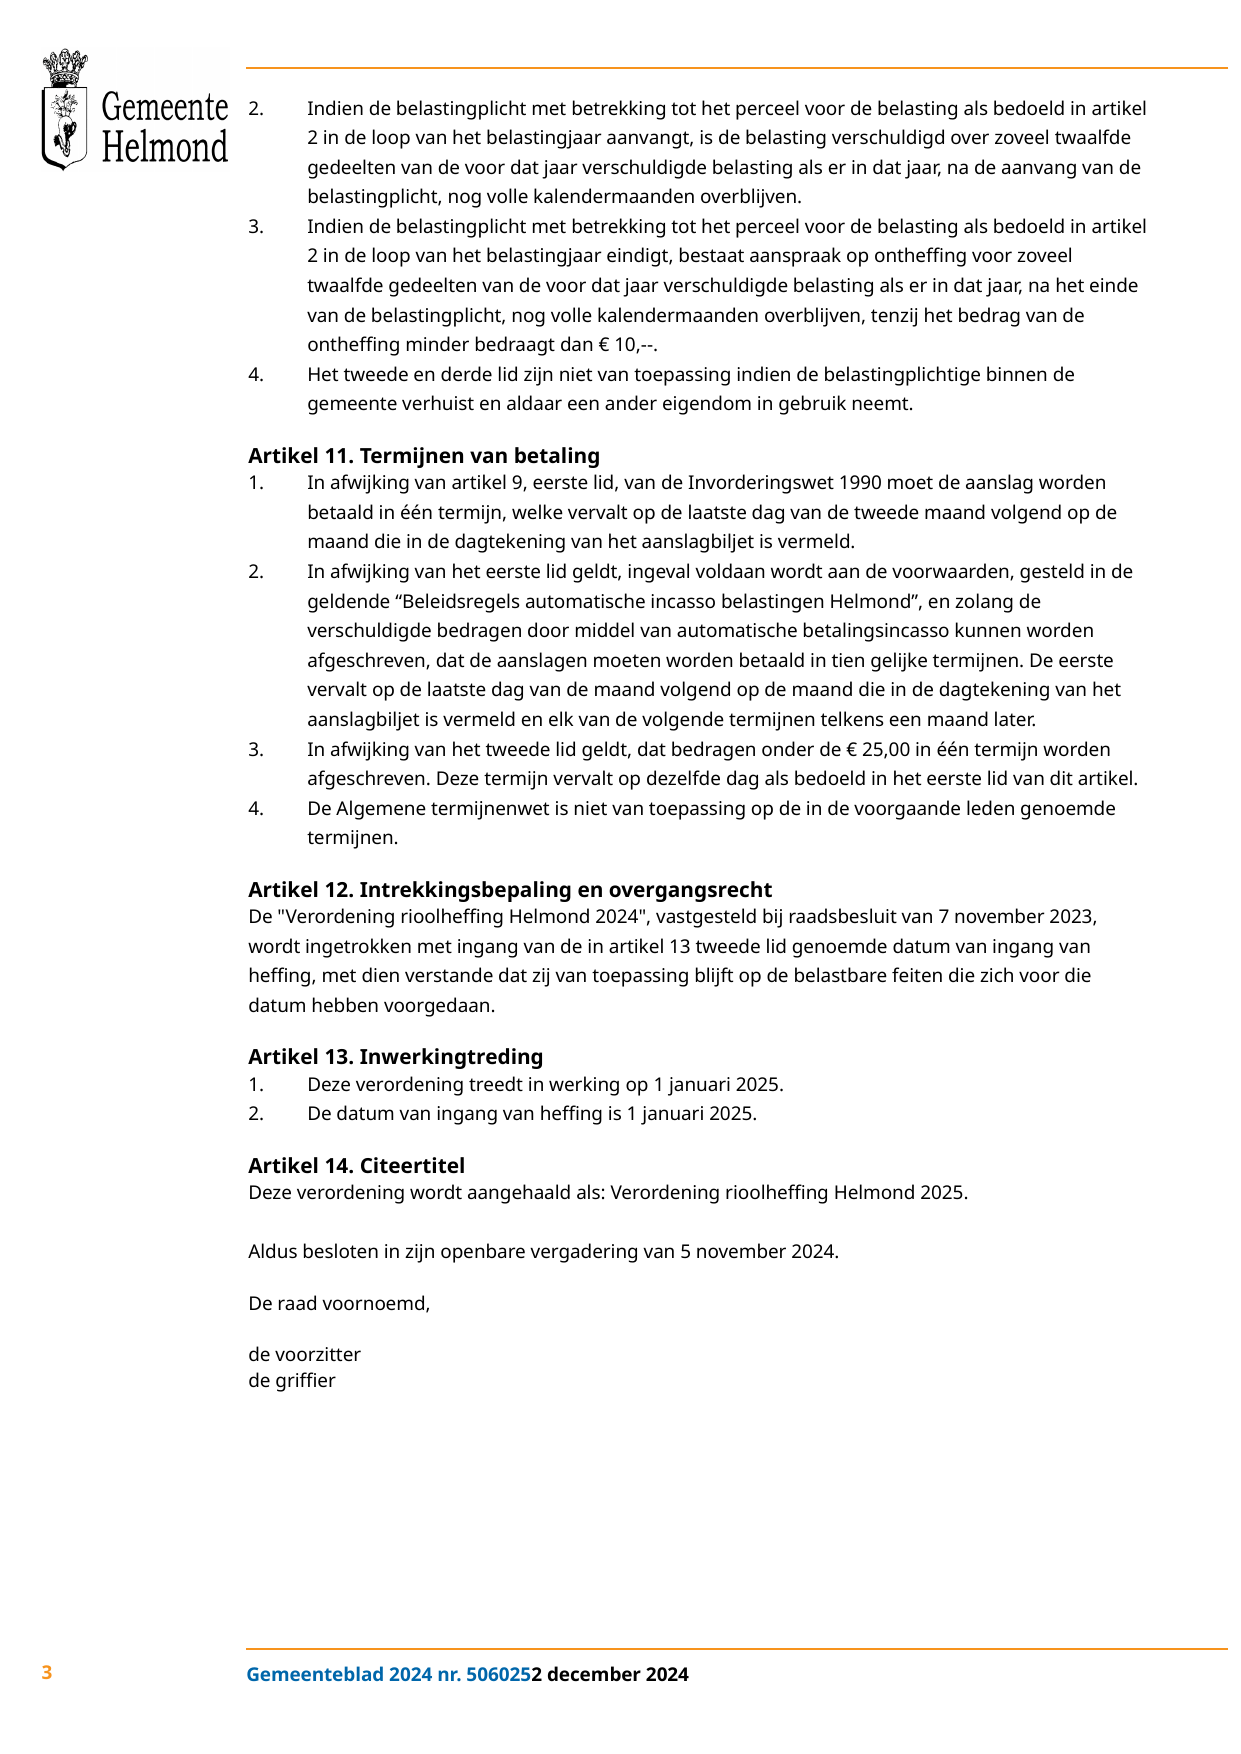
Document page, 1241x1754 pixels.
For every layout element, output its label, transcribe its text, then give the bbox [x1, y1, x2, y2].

text Artikel 11. Termijnen van betaling [248, 441, 1152, 469]
list Indien de belastingplicht met betrekking tot het perceel voor de belasting als bedoeld in artikel 2 in de loop van het belastingjaar eindigt, bestaat aanspraak op ontheffing voor zoveel twaalfde gedeelten van de voor dat jaar verschuldigde belasting als er in dat jaar, na het einde van de belastingplicht, nog volle kalendermaanden overblijven, tenzij het bedrag van de ontheffing minder bedraagt dan € 10,--. [248, 213, 1152, 357]
list De datum van ingang van heffing is 1 januari 2025. [248, 1101, 1152, 1126]
text Artikel 14. Citeertitel [248, 1151, 1152, 1179]
list Het tweede en derde lid zijn niet van toepassing indien de belastingplichtige binnen de gemeente verhuist en aldaar een ander eigendom in gebruik neemt. [248, 361, 1152, 416]
text De "Verordening rioolheffing Helmond 2024", vastgesteld bij raadsbesluit van 7 november 2023, wordt ingetrokken met ingang van de in artikel 13 tweede lid genoemde datum van ingang van heffing, met dien verstande dat zij van toepassing blijft op de belastbare feiten die zich voor die datum hebben voorgedaan. [248, 903, 1152, 1018]
list In afwijking van artikel 9, eerste lid, van de Invorderingswet 1990 moet de aanslag worden betaald in één termijn, welke vervalt op de laatste dag van de tweede maand volgend op de maand die in de dagtekening van het aanslagbiljet is vermeld. [248, 469, 1152, 554]
text Aldus besloten in zijn openbare vergadering van 5 november 2024. [248, 1238, 1152, 1264]
list In afwijking van het tweede lid geldt, dat bedragen onder de € 25,00 in één termijn worden afgeschreven. Deze termijn vervalt op dezelfde dag als bedoeld in het eerste lid van dit artikel. [248, 736, 1152, 791]
list De Algemene termijnenwet is niet van toepassing op de in de voorgaande leden genoemde termijnen. [248, 795, 1152, 850]
text de voorzitter [248, 1341, 1152, 1367]
text Artikel 13. Inwerkingtreding [248, 1042, 1152, 1071]
text de griffier [248, 1367, 1152, 1393]
list Indien de belastingplicht met betrekking tot het perceel voor de belasting als bedoeld in artikel 2 in de loop van het belastingjaar aanvangt, is de belasting verschuldigd over zoveel twaalfde gedeelten van de voor dat jaar verschuldigde belasting als er in dat jaar, na de aanvang van de belastingplicht, nog volle kalendermaanden overblijven. [248, 95, 1152, 209]
list In afwijking van het eerste lid geldt, ingeval voldaan wordt aan de voorwaarden, gesteld in de geldende “Beleidsregels automatische incasso belastingen Helmond”, en zolang de verschuldigde bedragen door middel van automatische betalingsincasso kunnen worden afgeschreven, dat de aanslagen moeten worden betaald in tien gelijke termijnen. De eerste vervalt op de laatste dag van de maand volgend op de maand die in de dagtekening van het aanslagbiljet is vermeld en elk van de volgende termijnen telkens een maand later. [248, 558, 1152, 732]
list Deze verordening treedt in werking op 1 januari 2025. [248, 1071, 1152, 1097]
text Deze verordening wordt aangehaald als: Verordening rioolheffing Helmond 2025. [248, 1179, 1152, 1205]
text Artikel 12. Intrekkingsbepaling en overgangsrecht [248, 875, 1152, 903]
picture [41, 47, 231, 172]
text De raad voornoemd, [248, 1290, 1152, 1316]
